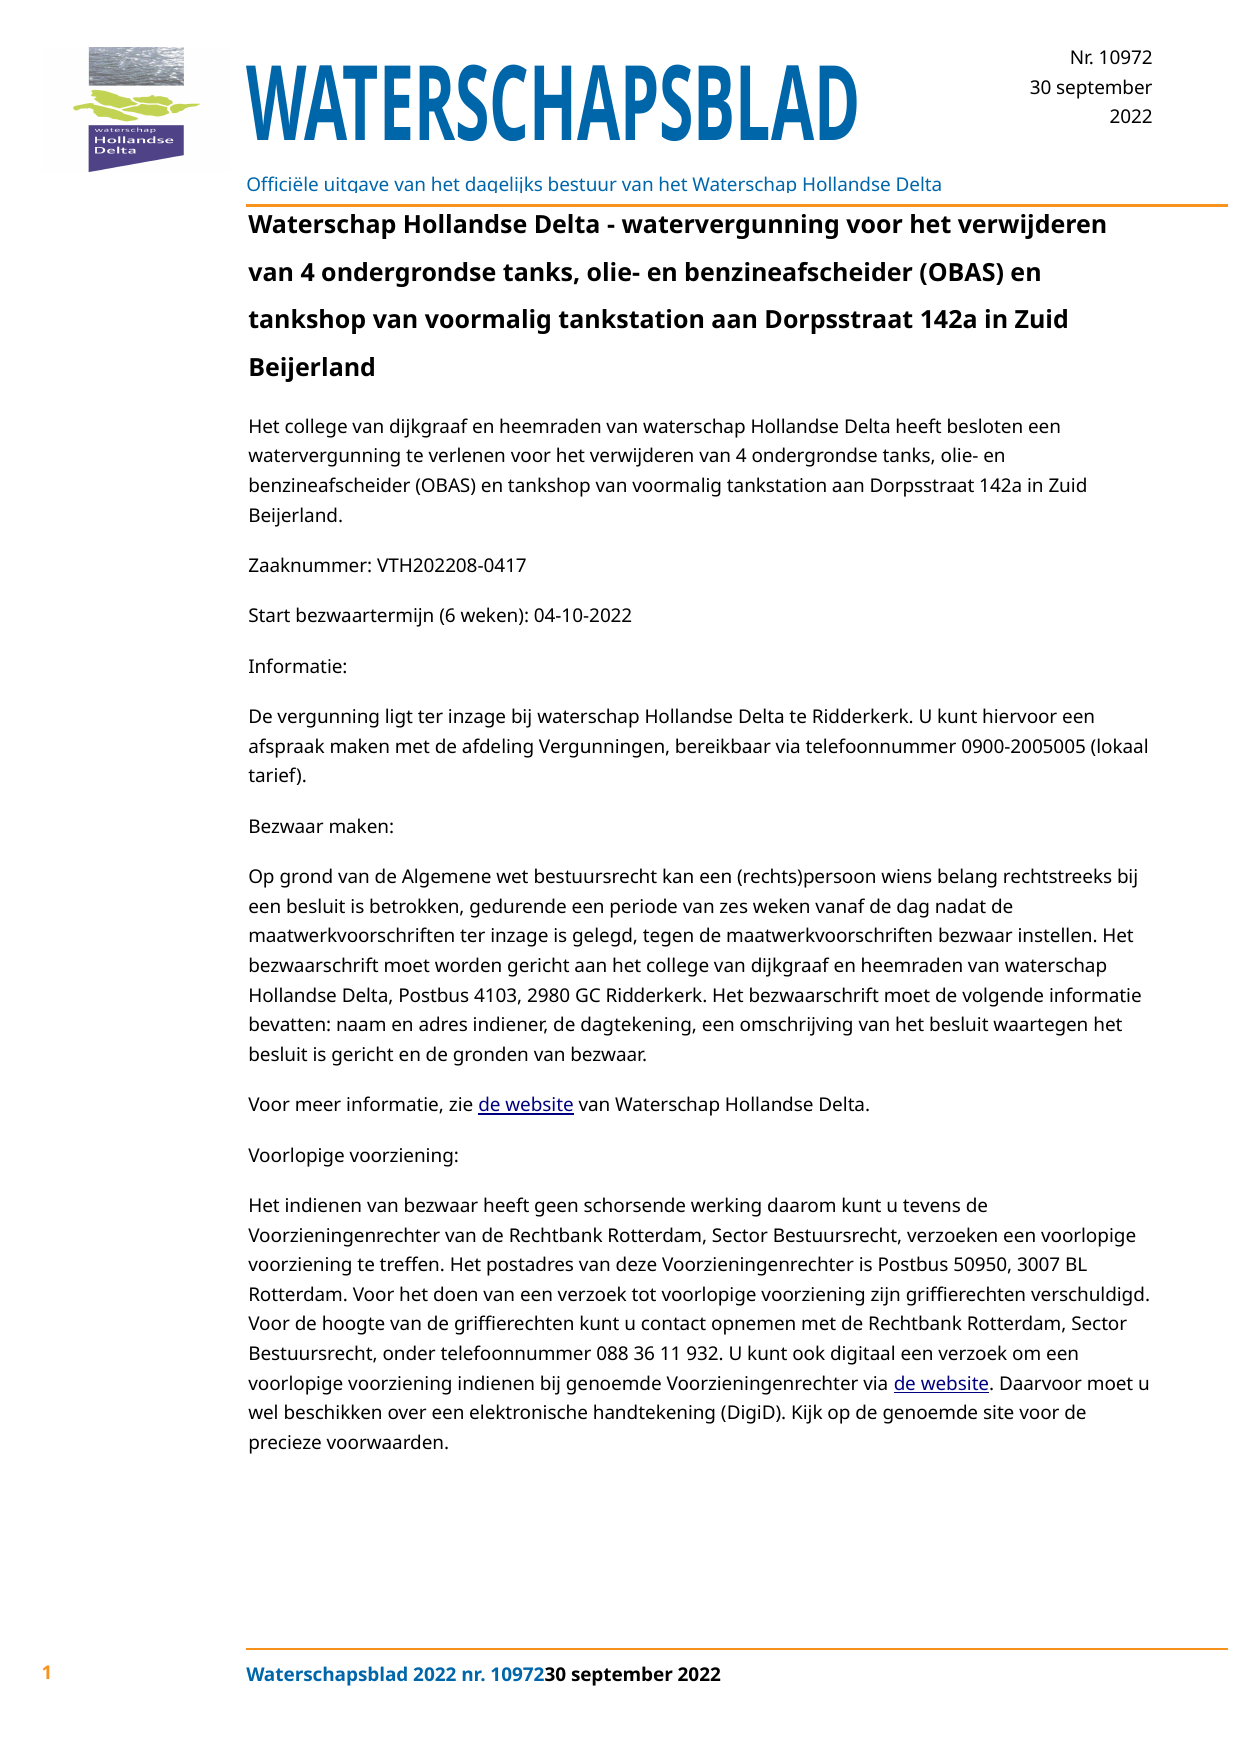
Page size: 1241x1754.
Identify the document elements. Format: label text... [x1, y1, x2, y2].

text Het indienen van bezwaar heeft geen schorsende werking daarom kunt u tevens de Voorzieningenrechter van de Rechtbank Rotterdam, Sector Bestuursrecht, verzoeken een voorlopige voorziening te treffen. Het postadres van deze Voorzieningenrechter is Postbus 50950, 3007 BL Rotterdam. Voor het doen van een verzoek tot voorlopige voorziening zijn griffierechten verschuldigd. Voor de hoogte van de griffierechten kunt u contact opnemen met de Rechtbank Rotterdam, Sector Bestuursrecht, onder telefoonnummer 088 36 11 932. U kunt ook digitaal een verzoek om een voorlopige voorziening indienen bij genoemde Voorzieningenrechter via de website. Daarvoor moet u wel beschikken over een elektronische handtekening (DigiD). Kijk op de genoemde site voor de precieze voorwaarden. [248, 1192, 1152, 1455]
picture [41, 47, 231, 172]
text De vergunning ligt ter inzage bij waterschap Hollandse Delta te Ridderkerk. U kunt hiervoor een afspraak maken met de afdeling Vergunningen, bereikbaar via telefoonnummer 0900-2005005 (lokaal tarief). [248, 703, 1152, 788]
text Start bezwaartermijn (6 weken): 04-10-2022 [248, 603, 1152, 628]
text Bezwaar maken: [248, 813, 1152, 839]
text Het college van dijkgraaf en heemraden van waterschap Hollandse Delta heeft besloten een watervergunning te verlenen voor het verwijderen van 4 ondergrondse tanks, olie- en benzineafscheider (OBAS) en tankshop van voormalig tankstation aan Dorpsstraat 142a in Zuid Beijerland. [248, 413, 1152, 528]
text Informatie: [248, 653, 1152, 679]
text Voorlopige voorziening: [248, 1142, 1152, 1168]
text Zaaknummer: VTH202208-0417 [248, 552, 1152, 578]
text Op grond van de Algemene wet bestuursrecht kan een (rechts)persoon wiens belang rechtstreeks bij een besluit is betrokken, gedurende een periode van zes weken vanaf de dag nadat de maatwerkvoorschriften ter inzage is gelegd, tegen de maatwerkvoorschriften bezwaar instellen. Het bezwaarschrift moet worden gericht aan het college van dijkgraaf en heemraden van waterschap Hollandse Delta, Postbus 4103, 2980 GC Ridderkerk. Het bezwaarschrift moet de volgende informatie bevatten: naam en adres indiener, de dagtekening, een omschrijving van het besluit waartegen het besluit is gericht en de gronden van bezwaar. [248, 863, 1152, 1067]
text Voor meer informatie, zie de website van Waterschap Hollandse Delta. [248, 1091, 1152, 1117]
text Waterschap Hollandse Delta - watervergunning voor het verwijderen van 4 ondergrondse tanks, olie- en benzineafscheider (OBAS) en tankshop van voormalig tankstation aan Dorpsstraat 142a in Zuid Beijerland [248, 207, 1152, 384]
